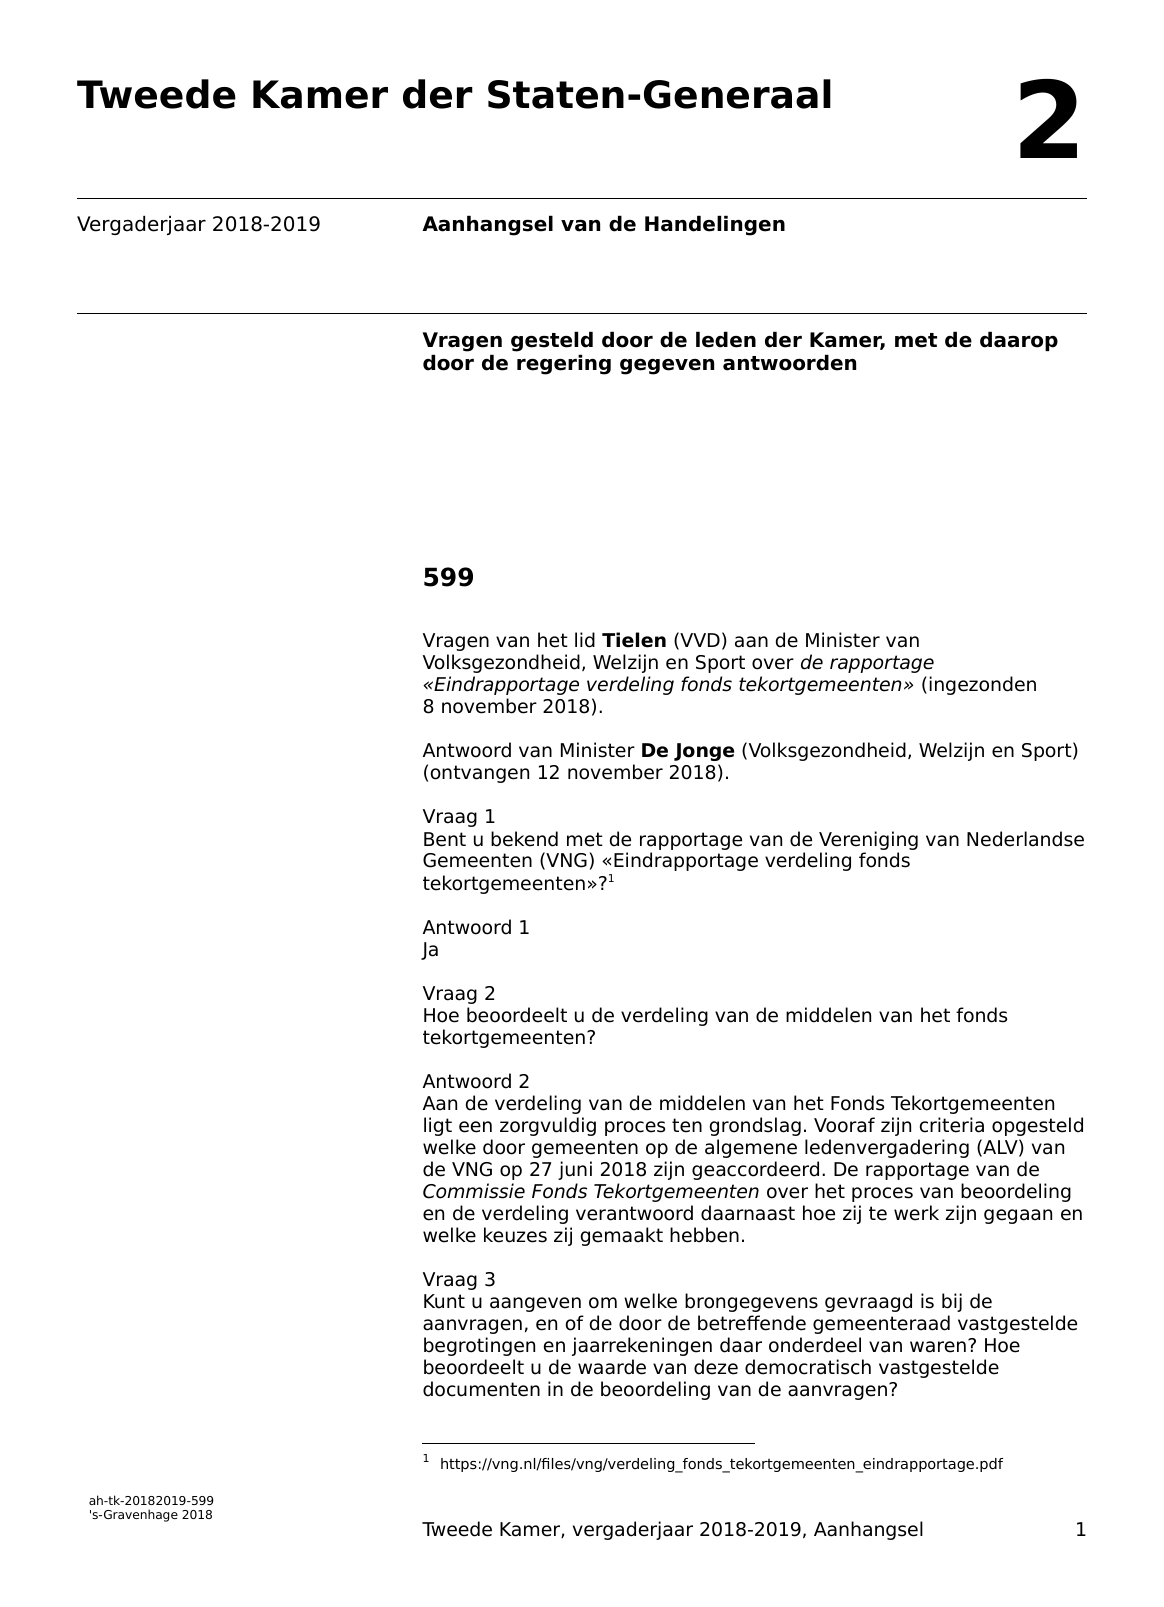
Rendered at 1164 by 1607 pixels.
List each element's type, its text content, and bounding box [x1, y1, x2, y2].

text Vraag 1 [422, 806, 1087, 828]
text ah-tk-20182019-599 [88, 1494, 323, 1508]
text Antwoord van Minister De Jonge (Volksgezondheid, Welzijn en Sport) (ontvangen 12 november 2018). [422, 740, 1087, 784]
table_cell [77, 314, 422, 375]
text Ja [422, 938, 1087, 961]
table_header Tweede Kamer der Staten-Generaal [77, 59, 886, 198]
text Vraag 2 [422, 983, 1087, 1005]
text Bent u bekend met de rapportage van de Vereniging van Nederlandse Gemeenten (VNG) «Eindrapportage verdeling fonds tekortgemeenten»? [422, 828, 1087, 894]
text Hoe beoordeelt u de verdeling van de middelen van het fonds tekortgemeenten? [422, 1005, 1087, 1049]
text Vragen van het lid Tielen (VVD) aan de Minister van Volksgezondheid, Welzijn en Sport over de rapportage «Eindrapportage verdeling fonds tekortgemeenten» (ingezonden 8 november 2018). [422, 630, 1087, 718]
text https://vng.nl/files/vng/verdeling_fonds_tekortgemeenten_eindrapportage.pdf [422, 1452, 1087, 1474]
text Aan de verdeling van de middelen van het Fonds Tekortgemeenten ligt een zorgvuldig proces ten grondslag. Vooraf zijn criteria opgesteld welke door gemeenten op de algemene ledenvergadering (ALV) van de VNG op 27 juni 2018 zijn geaccordeerd. De rapportage van de Commissie Fonds Tekortgemeenten over het proces van beoordeling en de verdeling verantwoord daarnaast hoe zij te werk zijn gegaan en welke keuzes zij gemaakt hebben. [422, 1093, 1087, 1247]
text Antwoord 2 [422, 1071, 1087, 1093]
table_cell Aanhangsel van de Handelingen [422, 199, 1087, 313]
text Vraag 3 [422, 1269, 1087, 1291]
text 's-Gravenhage 2018 [88, 1508, 323, 1522]
text Kunt u aangeven om welke brongegevens gevraagd is bij de aanvragen, en of de door de betreffende gemeenteraad vastgestelde begrotingen en jaarrekeningen daar onderdeel van waren? Hoe beoordeelt u de waarde van deze democratisch vastgestelde documenten in de beoordeling van de aanvragen? [422, 1291, 1087, 1401]
text 599 [422, 563, 1087, 592]
table_cell Vragen gesteld door de leden der Kamer, met de daarop door de regering gegeven antwoorden [422, 314, 1087, 375]
table_cell Vergaderjaar 2018-2019 [77, 199, 422, 313]
table_header 2 [886, 59, 1087, 198]
text Antwoord 1 [422, 917, 1087, 938]
